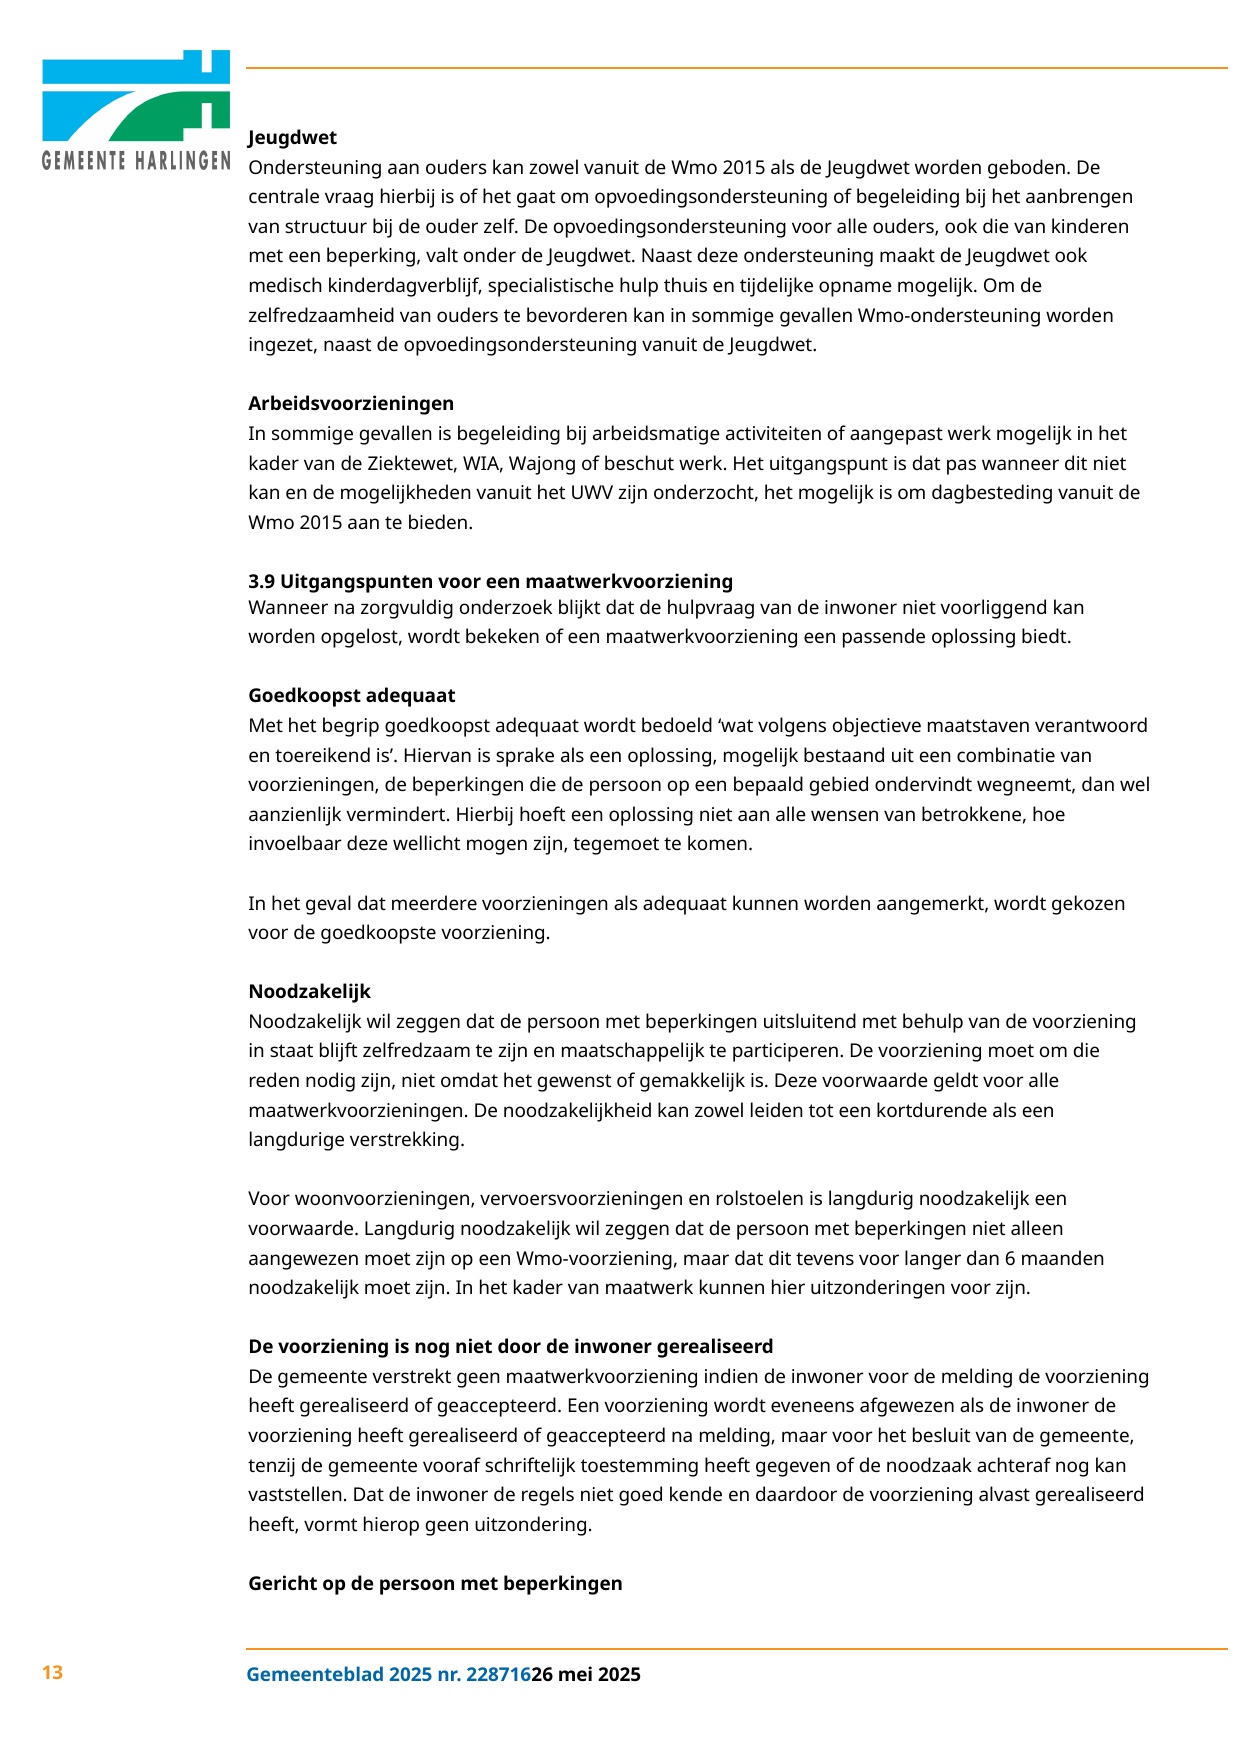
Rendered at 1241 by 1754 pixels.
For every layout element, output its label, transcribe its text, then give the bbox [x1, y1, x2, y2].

text Gericht op de persoon met beperkingen [248, 1570, 1152, 1596]
picture [41, 47, 231, 172]
text Arbeidsvoorzieningen [248, 391, 1152, 416]
text In het geval dat meerdere voorzieningen als adequaat kunnen worden aangemerkt, wordt gekozen voor de goedkoopste voorziening. [248, 890, 1152, 945]
text Ondersteuning aan ouders kan zowel vanuit de Wmo 2015 als de Jeugdwet worden geboden. De centrale vraag hierbij is of het gaat om opvoedingsondersteuning of begeleiding bij het aanbrengen van structuur bij de ouder zelf. De opvoedingsondersteuning voor alle ouders, ook die van kinderen met een beperking, valt onder de Jeugdwet. Naast deze ondersteuning maakt de Jeugdwet ook medisch kinderdagverblijf, specialistische hulp thuis en tijdelijke opname mogelijk. Om de zelfredzaamheid van ouders te bevorderen kan in sommige gevallen Wmo-ondersteuning worden ingezet, naast de opvoedingsondersteuning vanuit de Jeugdwet. [248, 154, 1152, 357]
text Noodzakelijk [248, 978, 1152, 1004]
text Noodzakelijk wil zeggen dat de persoon met beperkingen uitsluitend met behulp van de voorziening in staat blijft zelfredzaam te zijn en maatschappelijk te participeren. De voorziening moet om die reden nodig zijn, niet omdat het gewenst of gemakkelijk is. Deze voorwaarde geldt voor alle maatwerkvoorzieningen. De noodzakelijkheid kan zowel leiden tot een kortdurende als een langdurige verstrekking. [248, 1008, 1152, 1152]
text Wanneer na zorgvuldig onderzoek blijkt dat de hulpvraag van de inwoner niet voorliggend kan worden opgelost, wordt bekeken of een maatwerkvoorziening een passende oplossing biedt. [248, 594, 1152, 649]
text De voorziening is nog niet door de inwoner gerealiseerd [248, 1333, 1152, 1359]
text 3.9 Uitgangspunten voor een maatwerkvoorziening [248, 568, 1152, 594]
text Met het begrip goedkoopst adequaat wordt bedoeld ‘wat volgens objectieve maatstaven verantwoord en toereikend is’. Hiervan is sprake als een oplossing, mogelijk bestaand uit een combinatie van voorzieningen, de beperkingen die de persoon op een bepaald gebied ondervindt wegneemt, dan wel aanzienlijk vermindert. Hierbij hoeft een oplossing niet aan alle wensen van betrokkene, hoe invoelbaar deze wellicht mogen zijn, tegemoet te komen. [248, 712, 1152, 856]
text Jeugdwet [248, 124, 1152, 150]
text Voor woonvoorzieningen, vervoersvoorzieningen en rolstoelen is langdurig noodzakelijk een voorwaarde. Langdurig noodzakelijk wil zeggen dat de persoon met beperkingen niet alleen aangewezen moet zijn op een Wmo-voorziening, maar dat dit tevens voor langer dan 6 maanden noodzakelijk moet zijn. In het kader van maatwerk kunnen hier uitzonderingen voor zijn. [248, 1186, 1152, 1300]
text De gemeente verstrekt geen maatwerkvoorziening indien de inwoner voor de melding de voorziening heeft gerealiseerd of geaccepteerd. Een voorziening wordt eveneens afgewezen als de inwoner de voorziening heeft gerealiseerd of geaccepteerd na melding, maar voor het besluit van de gemeente, tenzij de gemeente vooraf schriftelijk toestemming heeft gegeven of de noodzaak achteraf nog kan vaststellen. Dat de inwoner de regels niet goed kende en daardoor de voorziening alvast gerealiseerd heeft, vormt hierop geen uitzondering. [248, 1363, 1152, 1537]
text Goedkoopst adequaat [248, 683, 1152, 708]
text In sommige gevallen is begeleiding bij arbeidsmatige activiteiten of aangepast werk mogelijk in het kader van de Ziektewet, WIA, Wajong of beschut werk. Het uitgangspunt is dat pas wanneer dit niet kan en de mogelijkheden vanuit het UWV zijn onderzocht, het mogelijk is om dagbesteding vanuit de Wmo 2015 aan te bieden. [248, 420, 1152, 535]
